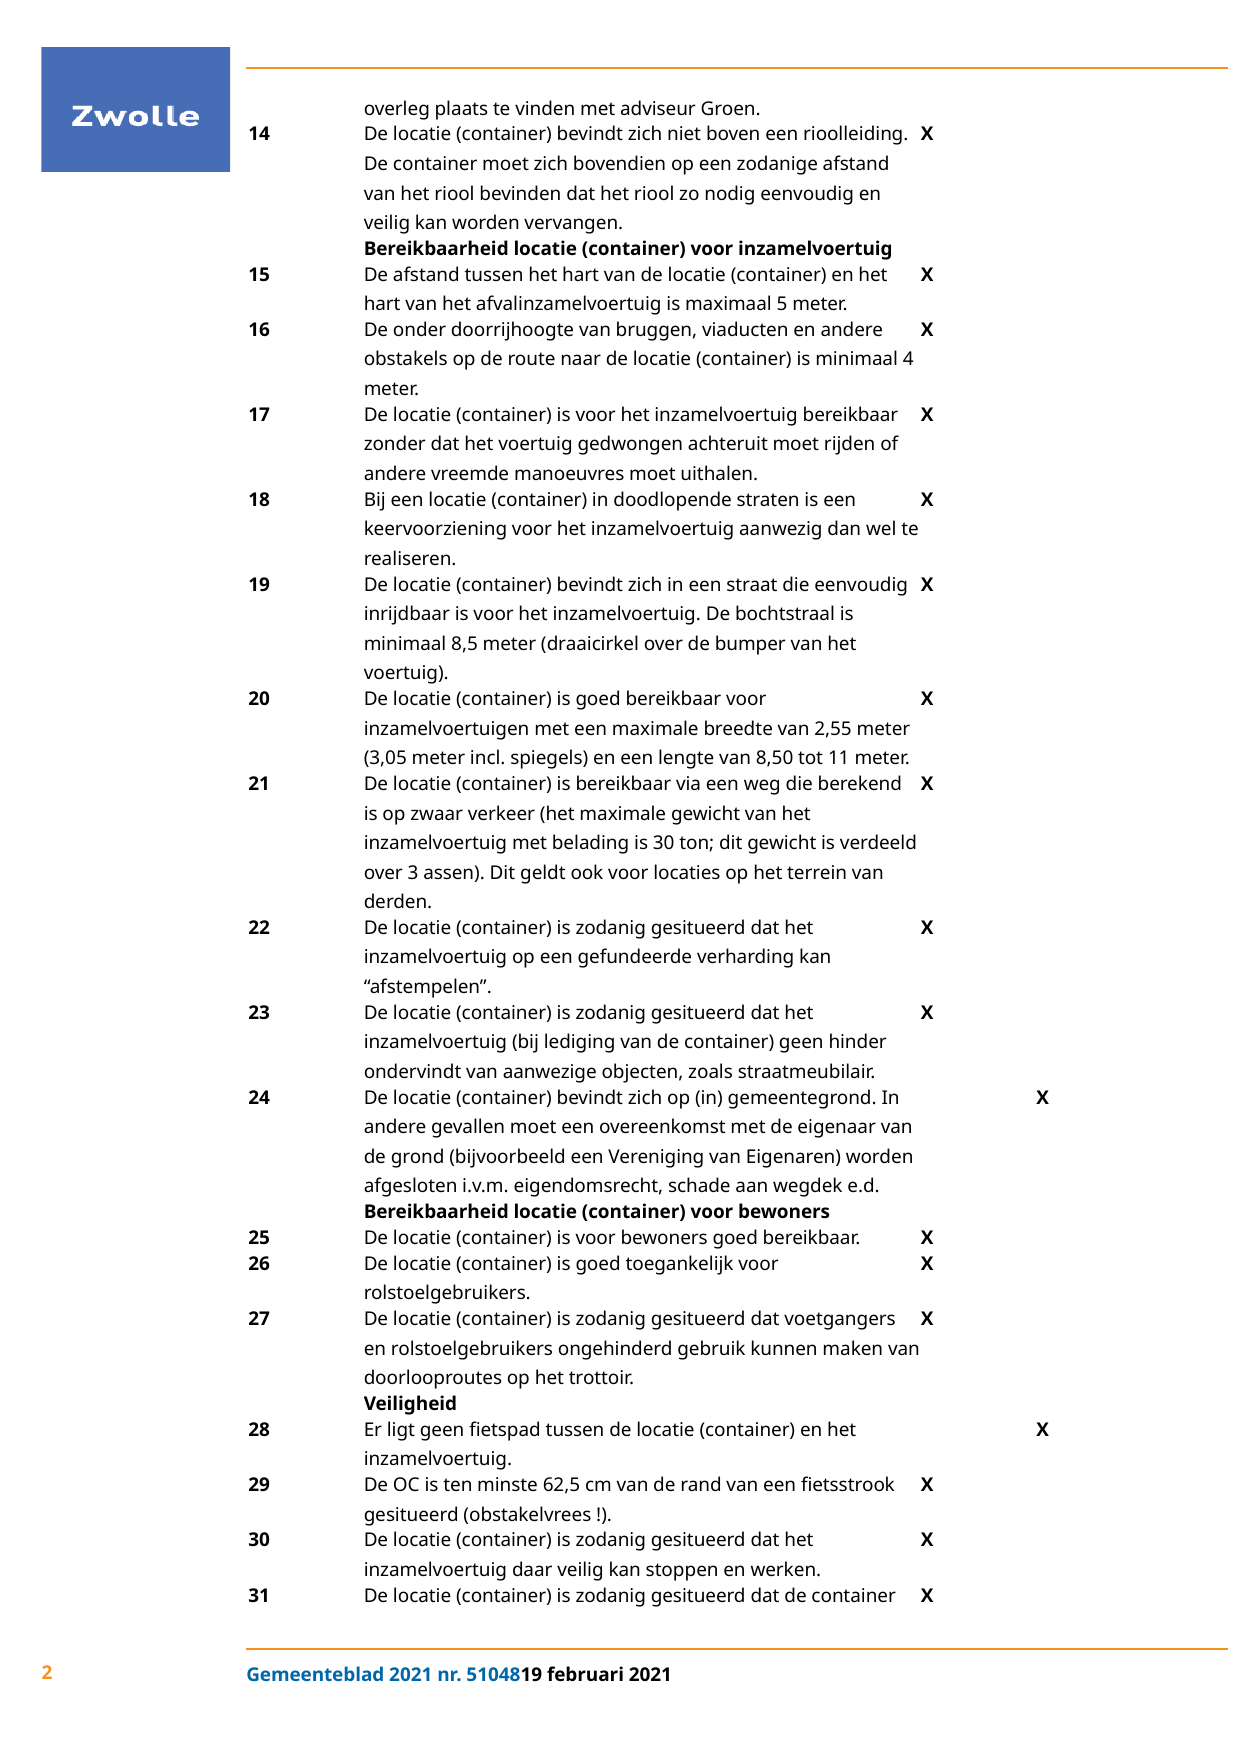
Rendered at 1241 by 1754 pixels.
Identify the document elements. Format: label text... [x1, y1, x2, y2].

table_cell De locatie (container) bevindt zich op (in) gemeentegrond. In andere gevallen moet een overeenkomst met de eigenaar van de grond (bijvoorbeeld een Vereniging van Eigenaren) worden afgesloten i.v.m. eigendomsrecht, schade aan wegdek e.d. [364, 1084, 921, 1198]
table_cell [1036, 235, 1152, 261]
table_cell [1036, 486, 1152, 571]
table_cell Bereikbaarheid locatie (container) voor bewoners [364, 1199, 921, 1224]
table_cell [1036, 1199, 1152, 1224]
table_cell [248, 1199, 363, 1224]
table_cell Veiligheid [364, 1390, 921, 1416]
table_cell [1036, 1250, 1152, 1305]
table_cell De onder doorrijhoogte van bruggen, viaducten en andere obstakels op de route naar de locatie (container) is minimaal 4 meter. [364, 316, 921, 401]
table_cell De locatie (container) is voor bewoners goed bereikbaar. [364, 1224, 921, 1250]
table_cell De locatie (container) is zodanig gesitueerd dat voetgangers en rolstoelgebruikers ongehinderd gebruik kunnen maken van doorlooproutes op het trottoir. [364, 1305, 921, 1390]
table_cell 21 [248, 770, 363, 914]
table_cell X [921, 486, 1036, 571]
table_cell 15 [248, 261, 363, 316]
table_cell 23 [248, 999, 363, 1084]
table_cell X [921, 1582, 1036, 1607]
table_cell X [921, 1224, 1036, 1250]
table_cell X [921, 261, 1036, 316]
table_cell [1036, 1582, 1152, 1607]
table_cell De afstand tussen het hart van de locatie (container) en het hart van het afvalinzamelvoertuig is maximaal 5 meter. [364, 261, 921, 316]
table_cell [921, 1199, 1036, 1224]
table_cell 14 [248, 121, 363, 235]
table_cell De locatie (container) is bereikbaar via een weg die berekend is op zwaar verkeer (het maximale gewicht van het inzamelvoertuig met belading is 30 ton; dit gewicht is verdeeld over 3 assen). Dit geldt ook voor locaties op het terrein van derden. [364, 770, 921, 914]
table_cell [1036, 685, 1152, 770]
table_cell [1036, 1471, 1152, 1526]
table_cell [1036, 401, 1152, 486]
table_cell [1036, 121, 1152, 235]
table_cell [921, 1084, 1036, 1198]
table_cell De locatie (container) is zodanig gesitueerd dat het inzamelvoertuig (bij lediging van de container) geen hinder ondervindt van aanwezige objecten, zoals straatmeubilair. [364, 999, 921, 1084]
table_cell [248, 1390, 363, 1416]
table_cell 17 [248, 401, 363, 486]
table_cell [248, 95, 363, 121]
table_cell X [921, 999, 1036, 1084]
table_cell De locatie (container) is voor het inzamelvoertuig bereikbaar zonder dat het voertuig gedwongen achteruit moet rijden of andere vreemde manoeuvres moet uithalen. [364, 401, 921, 486]
table_cell De locatie (container) bevindt zich in een straat die eenvoudig inrijdbaar is voor het inzamelvoertuig. De bochtstraal is minimaal 8,5 meter (draaicirkel over de bumper van het voertuig). [364, 571, 921, 685]
table_cell 25 [248, 1224, 363, 1250]
table_cell [921, 235, 1036, 261]
table_cell [1036, 1224, 1152, 1250]
table_cell De locatie (container) is goed bereikbaar voor inzamelvoertuigen met een maximale breedte van 2,55 meter (3,05 meter incl. spiegels) en een lengte van 8,50 tot 11 meter. [364, 685, 921, 770]
table_cell De locatie (container) is goed toegankelijk voor rolstoelgebruikers. [364, 1250, 921, 1305]
table_cell 16 [248, 316, 363, 401]
table_cell X [921, 316, 1036, 401]
table_cell De locatie (container) is zodanig gesitueerd dat de container [364, 1582, 921, 1607]
table_cell [248, 235, 363, 261]
table_cell 20 [248, 685, 363, 770]
table_cell X [921, 914, 1036, 999]
table_cell [1036, 571, 1152, 685]
table_cell 28 [248, 1416, 363, 1471]
table_cell X [921, 770, 1036, 914]
table_cell X [921, 401, 1036, 486]
table_cell [1036, 999, 1152, 1084]
table_cell De locatie (container) bevindt zich niet boven een rioolleiding. De container moet zich bovendien op een zodanige afstand van het riool bevinden dat het riool zo nodig eenvoudig en veilig kan worden vervangen. [364, 121, 921, 235]
table_cell 19 [248, 571, 363, 685]
table_cell X [1036, 1084, 1152, 1198]
table_cell X [921, 1526, 1036, 1582]
picture [41, 47, 231, 172]
table_cell [921, 95, 1036, 121]
table_cell X [1036, 1416, 1152, 1471]
table_cell 22 [248, 914, 363, 999]
table_cell 27 [248, 1305, 363, 1390]
table_cell [1036, 1390, 1152, 1416]
table_cell X [921, 685, 1036, 770]
table_cell X [921, 1305, 1036, 1390]
table_cell [921, 1390, 1036, 1416]
table_cell X [921, 571, 1036, 685]
table_cell overleg plaats te vinden met adviseur Groen. [364, 95, 921, 121]
table_cell Bij een locatie (container) in doodlopende straten is een keervoorziening voor het inzamelvoertuig aanwezig dan wel te realiseren. [364, 486, 921, 571]
table_cell De locatie (container) is zodanig gesitueerd dat het inzamelvoertuig op een gefundeerde verharding kan “afstempelen”. [364, 914, 921, 999]
table_cell 26 [248, 1250, 363, 1305]
table_cell 24 [248, 1084, 363, 1198]
table_cell [1036, 316, 1152, 401]
table_cell Bereikbaarheid locatie (container) voor inzamelvoertuig [364, 235, 921, 261]
table_cell [1036, 914, 1152, 999]
table_cell [1036, 1305, 1152, 1390]
table_cell 29 [248, 1471, 363, 1526]
table_cell De locatie (container) is zodanig gesitueerd dat het inzamelvoertuig daar veilig kan stoppen en werken. [364, 1526, 921, 1582]
table_cell [1036, 95, 1152, 121]
table_cell [1036, 1526, 1152, 1582]
table_cell [921, 1416, 1036, 1471]
table_cell [1036, 261, 1152, 316]
table_cell [1036, 770, 1152, 914]
table_cell X [921, 121, 1036, 235]
table_cell 31 [248, 1582, 363, 1607]
table_cell X [921, 1250, 1036, 1305]
table_cell 18 [248, 486, 363, 571]
table_cell Er ligt geen fietspad tussen de locatie (container) en het inzamelvoertuig. [364, 1416, 921, 1471]
table_cell X [921, 1471, 1036, 1526]
table_cell De OC is ten minste 62,5 cm van de rand van een fietsstrook gesitueerd (obstakelvrees !). [364, 1471, 921, 1526]
table_cell 30 [248, 1526, 363, 1582]
